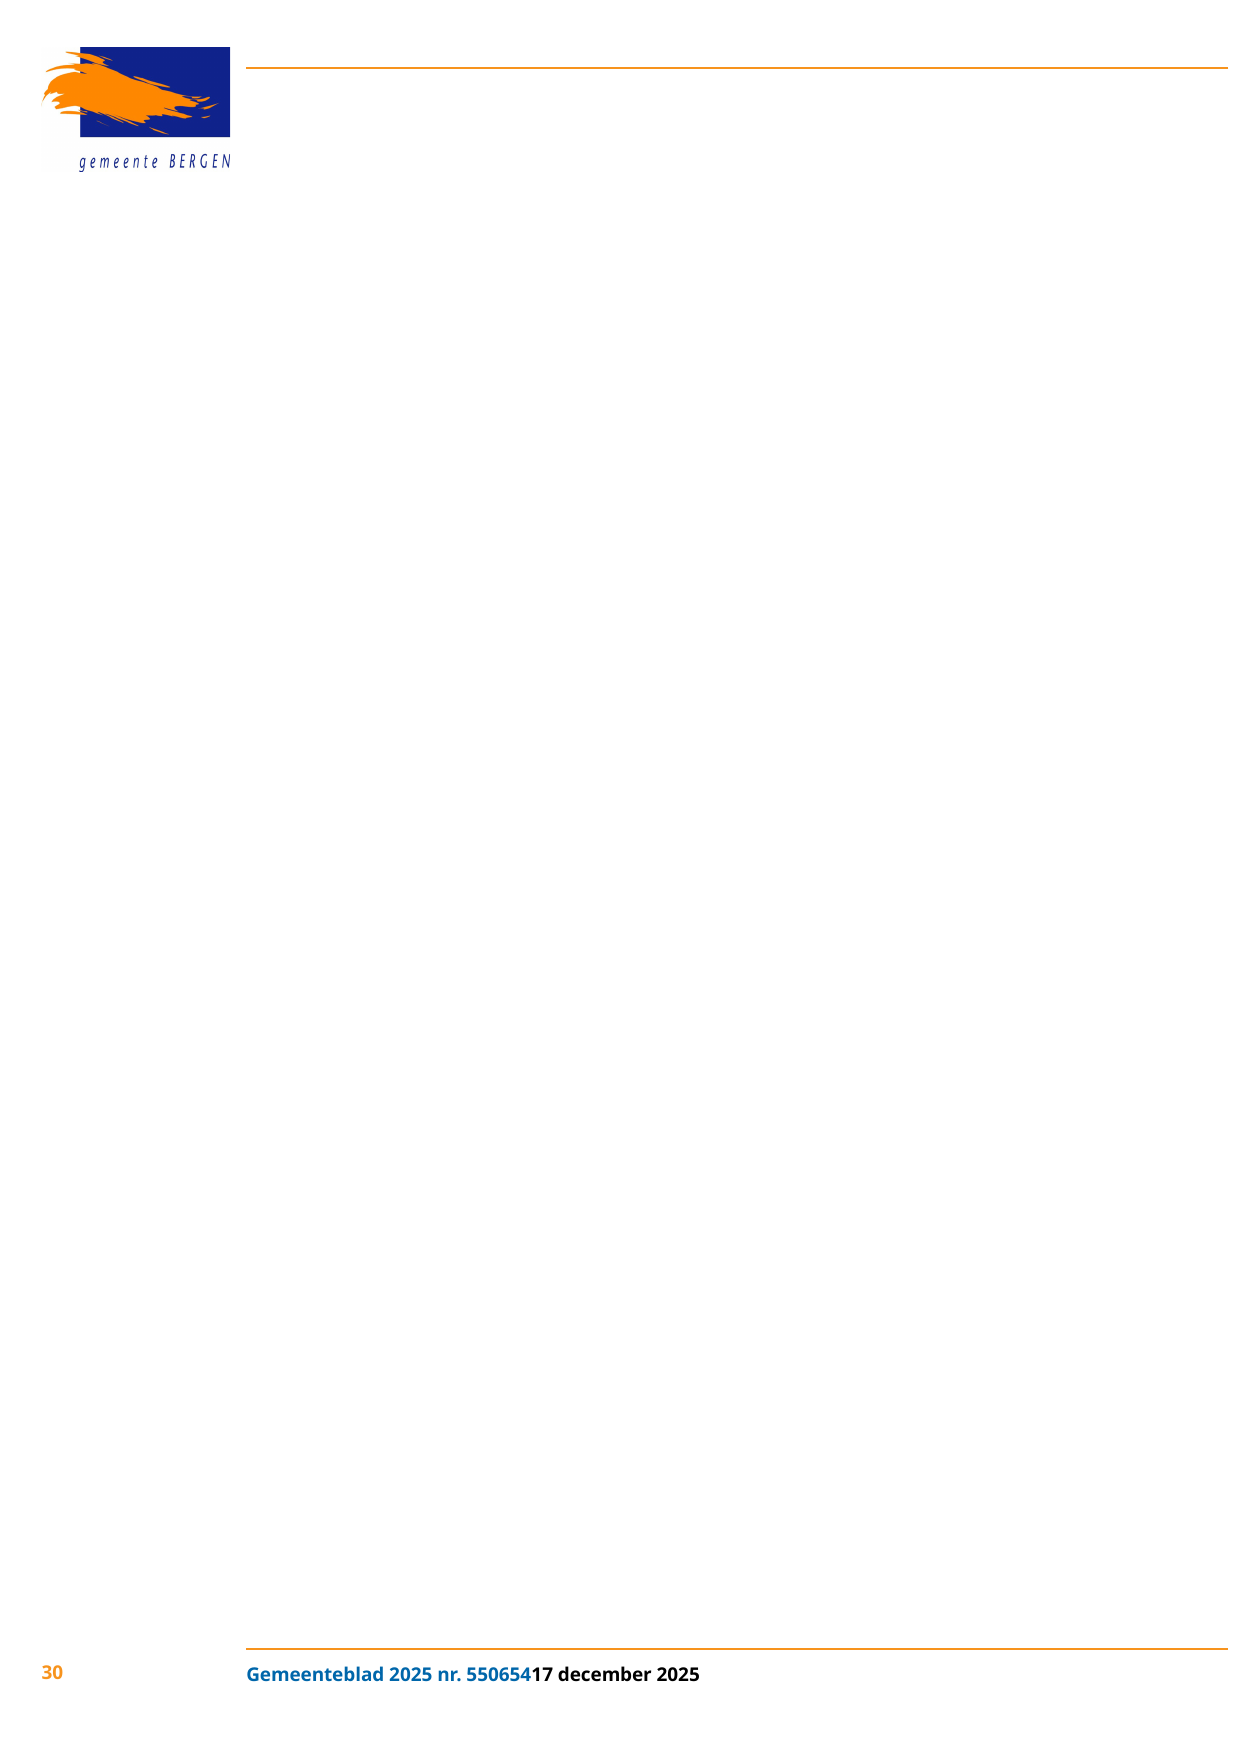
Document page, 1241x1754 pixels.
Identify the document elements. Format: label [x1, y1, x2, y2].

picture [41, 47, 231, 172]
